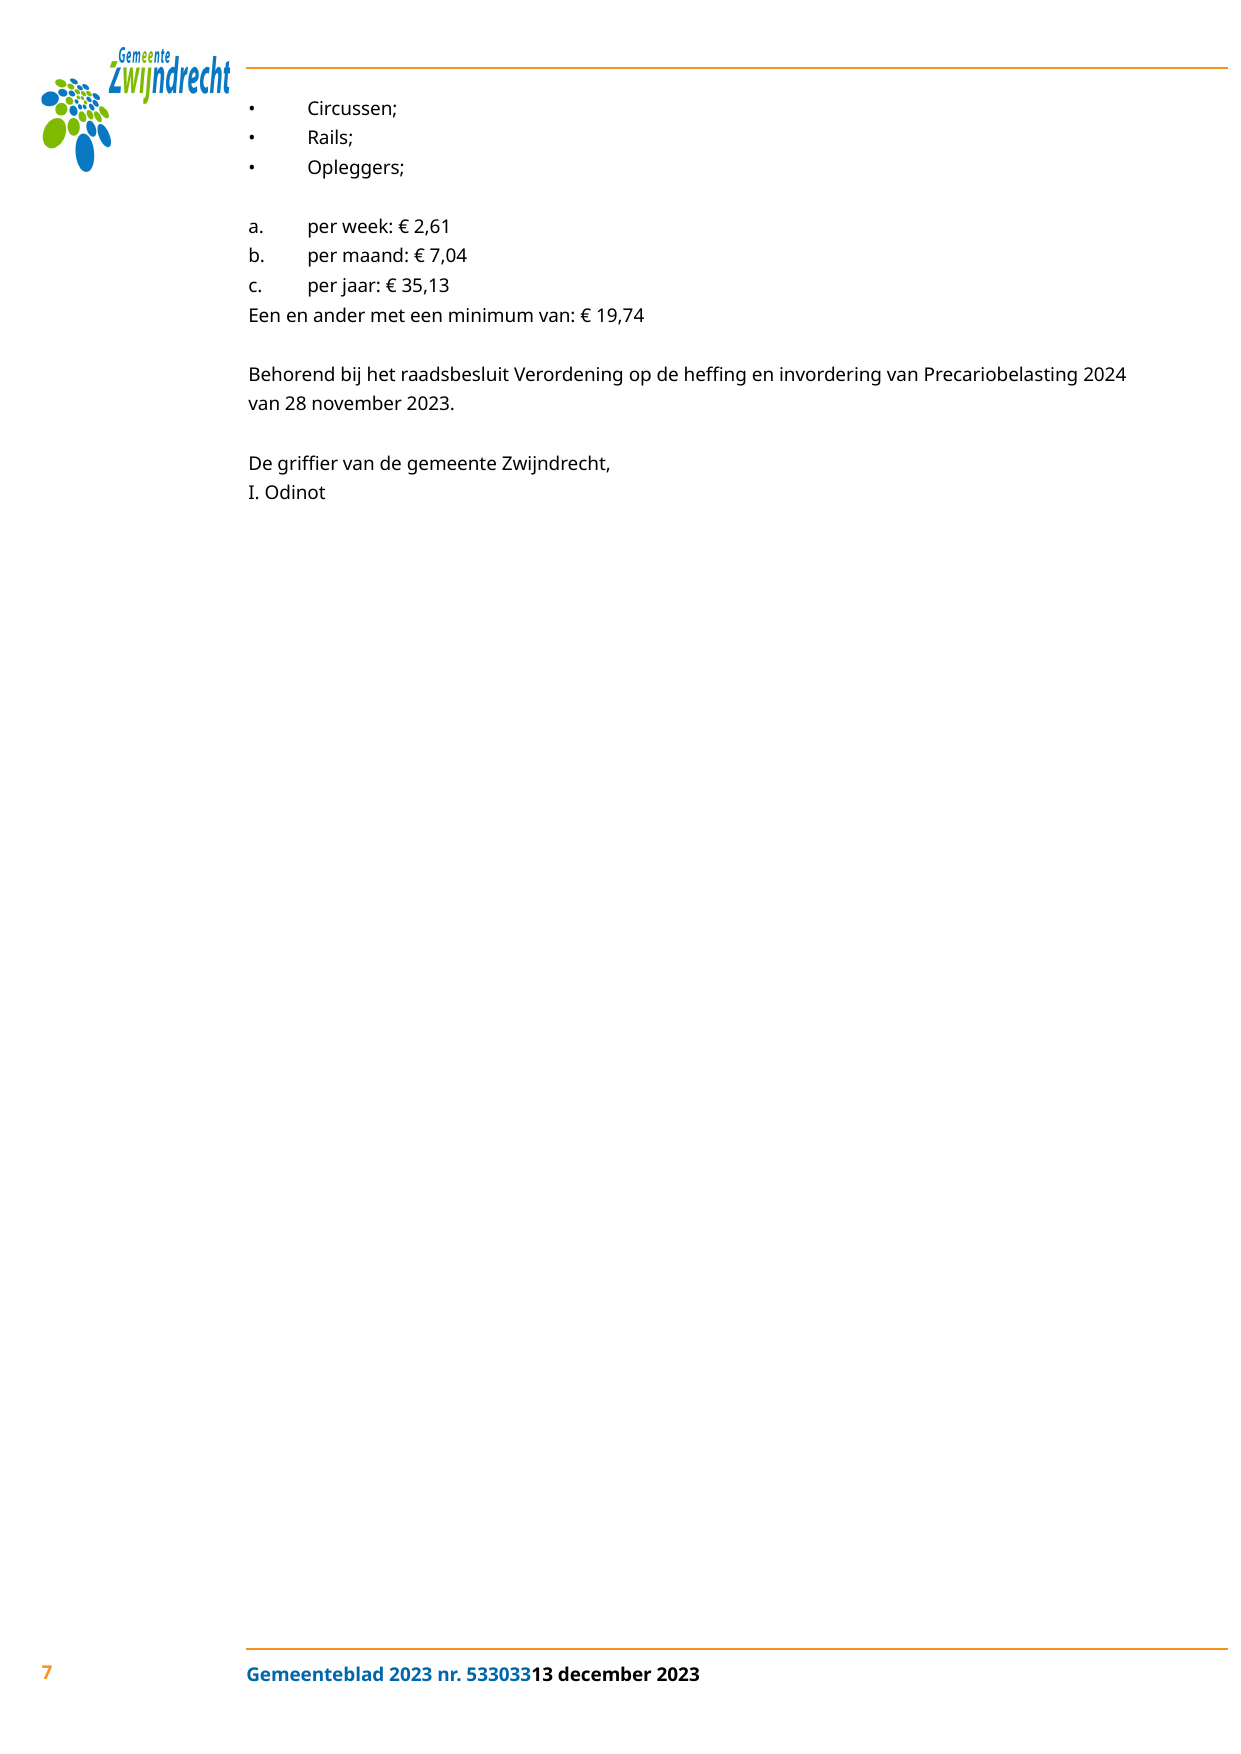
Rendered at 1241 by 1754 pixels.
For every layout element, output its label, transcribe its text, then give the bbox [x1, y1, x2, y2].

list Circussen; [248, 95, 1152, 121]
text I. Odinot [248, 479, 1152, 505]
list per maand: € 7,04 [248, 243, 1152, 268]
list Rails; [248, 124, 1152, 150]
list per jaar: € 35,13 [248, 272, 1152, 298]
text Behorend bij het raadsbesluit Verordening op de heffing en invordering van Precariobelasting 2024 van 28 november 2023. [248, 361, 1152, 416]
list per week: € 2,61 [248, 213, 1152, 239]
text Een en ander met een minimum van: € 19,74 [248, 302, 1152, 328]
text De griffier van de gemeente Zwijndrecht, [248, 450, 1152, 476]
picture [41, 47, 231, 172]
list Opleggers; [248, 154, 1152, 180]
